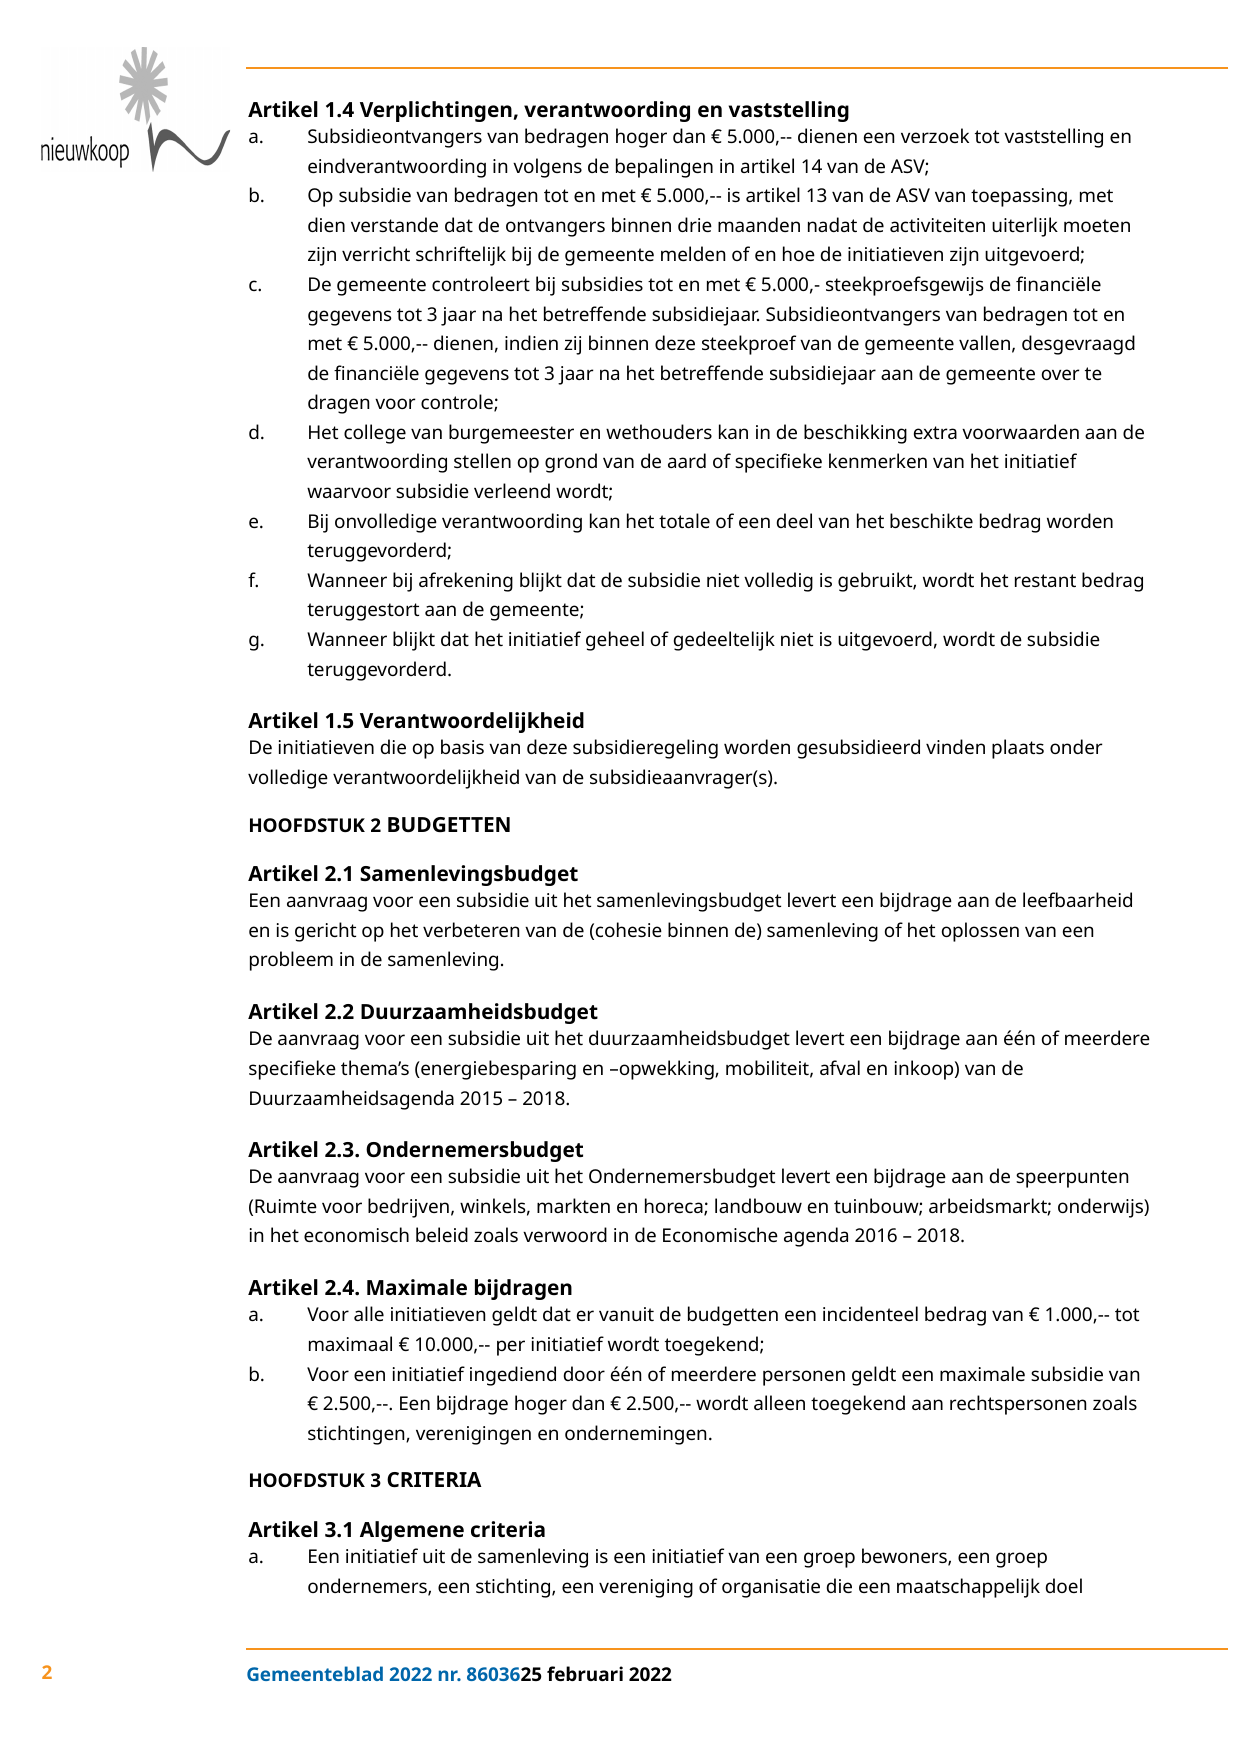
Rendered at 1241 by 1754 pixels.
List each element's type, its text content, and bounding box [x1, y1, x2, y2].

text Artikel 2.3. Ondernemersbudget [248, 1135, 1152, 1163]
text Artikel 1.4 Verplichtingen, verantwoording en vaststelling [248, 95, 1152, 123]
text Artikel 2.4. Maximale bijdragen [248, 1273, 1152, 1302]
list Voor alle initiatieven geldt dat er vanuit de budgetten een incidenteel bedrag van € 1.000,-- tot maximaal € 10.000,-- per initiatief wordt toegekend; [248, 1302, 1152, 1357]
text Artikel 3.1 Algemene criteria [248, 1515, 1152, 1543]
text De aanvraag voor een subsidie uit het Ondernemersbudget levert een bijdrage aan de speerpunten (Ruimte voor bedrijven, winkels, markten en horeca; landbouw en tuinbouw; arbeidsmarkt; onderwijs) in het economisch beleid zoals verwoord in de Economische agenda 2016 – 2018. [248, 1163, 1152, 1248]
list Bij onvolledige verantwoording kan het totale of een deel van het beschikte bedrag worden teruggevorderd; [248, 508, 1152, 563]
text Artikel 1.5 Verantwoordelijkheid [248, 706, 1152, 734]
text Artikel 2.2 Duurzaamheidsbudget [248, 997, 1152, 1026]
list Subsidieontvangers van bedragen hoger dan € 5.000,-- dienen een verzoek tot vaststelling en eindverantwoording in volgens de bepalingen in artikel 14 van de ASV; [248, 123, 1152, 178]
list Een initiatief uit de samenleving is een initiatief van een groep bewoners, een groep ondernemers, een stichting, een vereniging of organisatie die een maatschappelijk doel [248, 1543, 1152, 1598]
list Voor een initiatief ingediend door één of meerdere personen geldt een maximale subsidie van € 2.500,--. Een bijdrage hoger dan € 2.500,-- wordt alleen toegekend aan rechtspersonen zoals stichtingen, verenigingen en ondernemingen. [248, 1361, 1152, 1446]
picture [41, 47, 231, 172]
list Wanneer blijkt dat het initiatief geheel of gedeeltelijk niet is uitgevoerd, wordt de subsidie teruggevorderd. [248, 626, 1152, 681]
text Een aanvraag voor een subsidie uit het samenlevingsbudget levert een bijdrage aan de leefbaarheid en is gericht op het verbeteren van de (cohesie binnen de) samenleving of het oplossen van een probleem in de samenleving. [248, 887, 1152, 972]
list Op subsidie van bedragen tot en met € 5.000,-- is artikel 13 van de ASV van toepassing, met dien verstande dat de ontvangers binnen drie maanden nadat de activiteiten uiterlijk moeten zijn verricht schriftelijk bij de gemeente melden of en hoe de initiatieven zijn uitgevoerd; [248, 182, 1152, 267]
text HOOFDSTUK 3 CRITERIA [248, 1466, 1152, 1494]
list De gemeente controleert bij subsidies tot en met € 5.000,- steekproefsgewijs de financiële gegevens tot 3 jaar na het betreffende subsidiejaar. Subsidieontvangers van bedragen tot en met € 5.000,-- dienen, indien zij binnen deze steekproef van de gemeente vallen, desgevraagd de financiële gegevens tot 3 jaar na het betreffende subsidiejaar aan de gemeente over te dragen voor controle; [248, 271, 1152, 415]
list Het college van burgemeester en wethouders kan in de beschikking extra voorwaarden aan de verantwoording stellen op grond van de aard of specifieke kenmerken van het initiatief waarvoor subsidie verleend wordt; [248, 419, 1152, 504]
text De aanvraag voor een subsidie uit het duurzaamheidsbudget levert een bijdrage aan één of meerdere specifieke thema’s (energiebesparing en –opwekking, mobiliteit, afval en inkoop) van de Duurzaamheidsagenda 2015 – 2018. [248, 1026, 1152, 1110]
text Artikel 2.1 Samenlevingsbudget [248, 859, 1152, 887]
list Wanneer bij afrekening blijkt dat de subsidie niet volledig is gebruikt, wordt het restant bedrag teruggestort aan de gemeente; [248, 567, 1152, 622]
text De initiatieven die op basis van deze subsidieregeling worden gesubsidieerd vinden plaats onder volledige verantwoordelijkheid van de subsidieaanvrager(s). [248, 734, 1152, 790]
text HOOFDSTUK 2 BUDGETTEN [248, 810, 1152, 838]
